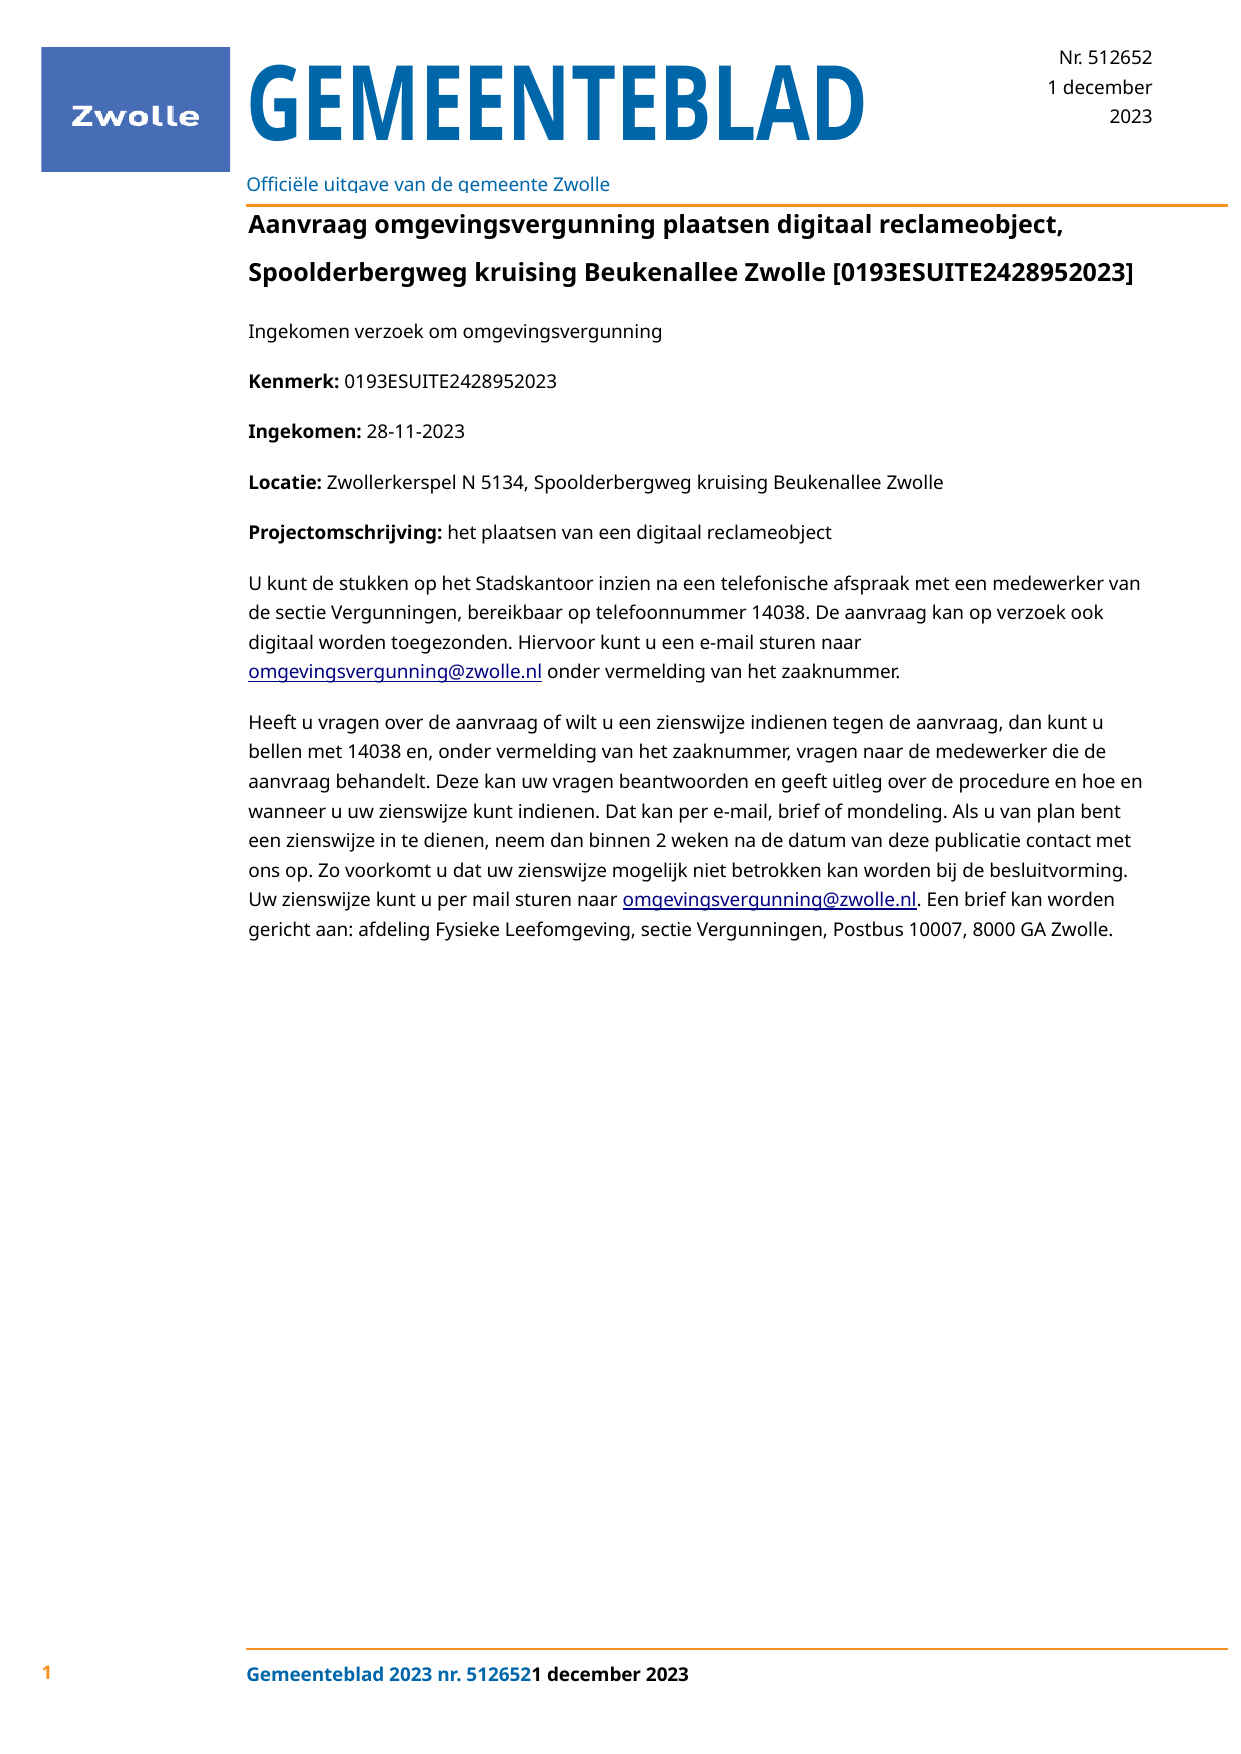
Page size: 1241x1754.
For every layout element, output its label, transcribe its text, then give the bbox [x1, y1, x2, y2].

text Ingekomen: 28-11-2023 [248, 419, 1152, 444]
text U kunt de stukken op het Stadskantoor inzien na een telefonische afspraak met een medewerker van de sectie Vergunningen, bereikbaar op telefoonnummer 14038. De aanvraag kan op verzoek ook digitaal worden toegezonden. Hiervoor kunt u een e-mail sturen naar omgevingsvergunning@zwolle.nl onder vermelding van het zaaknummer. [248, 570, 1152, 684]
picture [41, 47, 231, 172]
text Kenmerk: 0193ESUITE2428952023 [248, 368, 1152, 394]
text Aanvraag omgevingsvergunning plaatsen digitaal reclameobject, Spoolderbergweg kruising Beukenallee Zwolle [0193ESUITE2428952023] [248, 207, 1152, 288]
text Projectomschrijving: het plaatsen van een digitaal reclameobject [248, 519, 1152, 545]
text Heeft u vragen over de aanvraag of wilt u een zienswijze indienen tegen de aanvraag, dan kunt u bellen met 14038 en, onder vermelding van het zaaknummer, vragen naar de medewerker die de aanvraag behandelt. Deze kan uw vragen beantwoorden en geeft uitleg over de procedure en hoe en wanneer u uw zienswijze kunt indienen. Dat kan per e-mail, brief of mondeling. Als u van plan bent een zienswijze in te dienen, neem dan binnen 2 weken na de datum van deze publicatie contact met ons op. Zo voorkomt u dat uw zienswijze mogelijk niet betrokken kan worden bij de besluitvorming. Uw zienswijze kunt u per mail sturen naar omgevingsvergunning@zwolle.nl. Een brief kan worden gericht aan: afdeling Fysieke Leefomgeving, sectie Vergunningen, Postbus 10007, 8000 GA Zwolle. [248, 709, 1152, 942]
text Locatie: Zwollerkerspel N 5134, Spoolderbergweg kruising Beukenallee Zwolle [248, 469, 1152, 495]
text Ingekomen verzoek om omgevingsvergunning [248, 318, 1152, 344]
